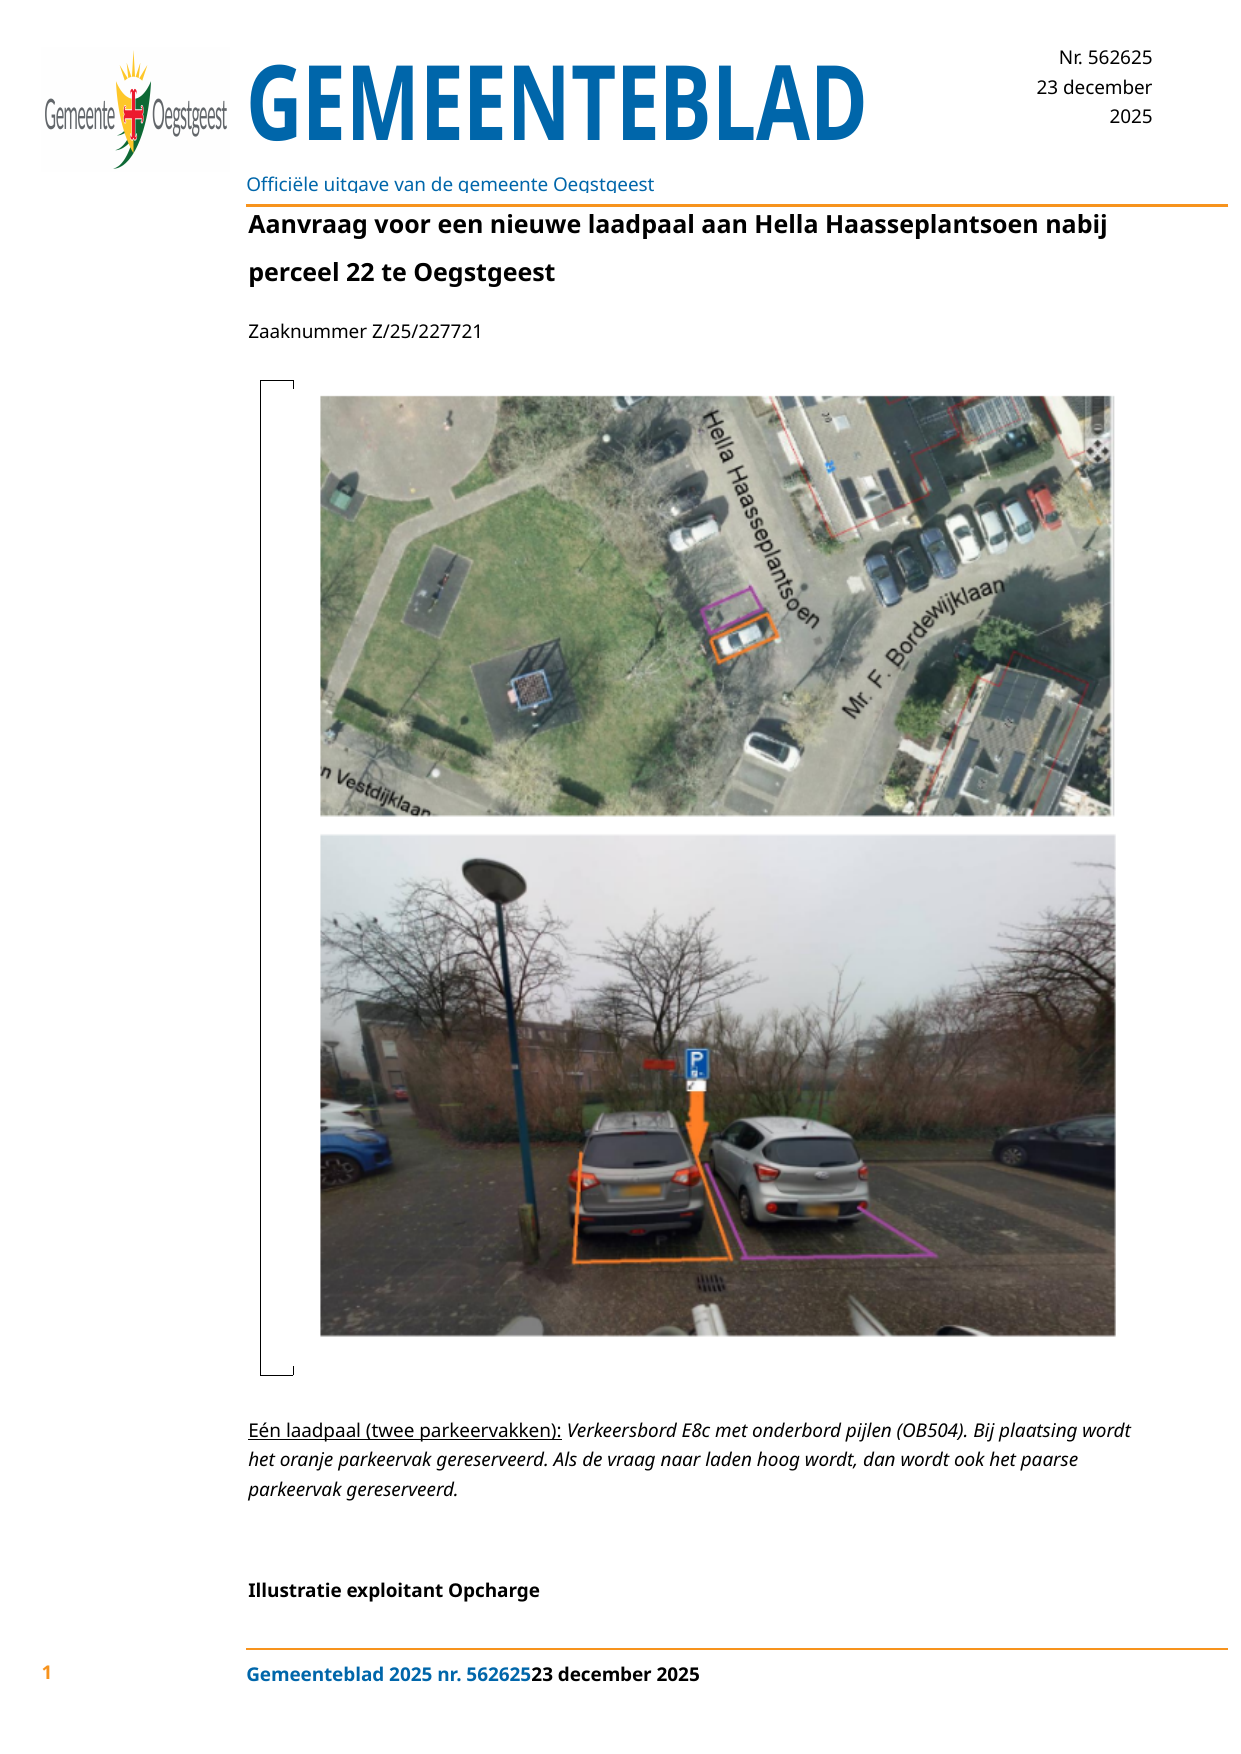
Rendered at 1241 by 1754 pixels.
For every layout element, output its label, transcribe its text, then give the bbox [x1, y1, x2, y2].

picture [268, 389, 1173, 1366]
text Illustratie exploitant Opcharge [248, 1577, 1152, 1602]
text Eén laadpaal (twee parkeervakken): Verkeersbord E8c met onderbord pijlen (OB504). Bij plaatsing wordt het oranje parkeervak gereserveerd. Als de vraag naar laden hoog wordt, dan wordt ook het paarse parkeervak gereserveerd. [248, 1417, 1152, 1502]
text Zaaknummer Z/25/227721 [248, 318, 1152, 344]
text Aanvraag voor een nieuwe laadpaal aan Hella Haasseplantsoen nabij perceel 22 te Oegstgeest [248, 207, 1152, 288]
picture [41, 47, 231, 172]
